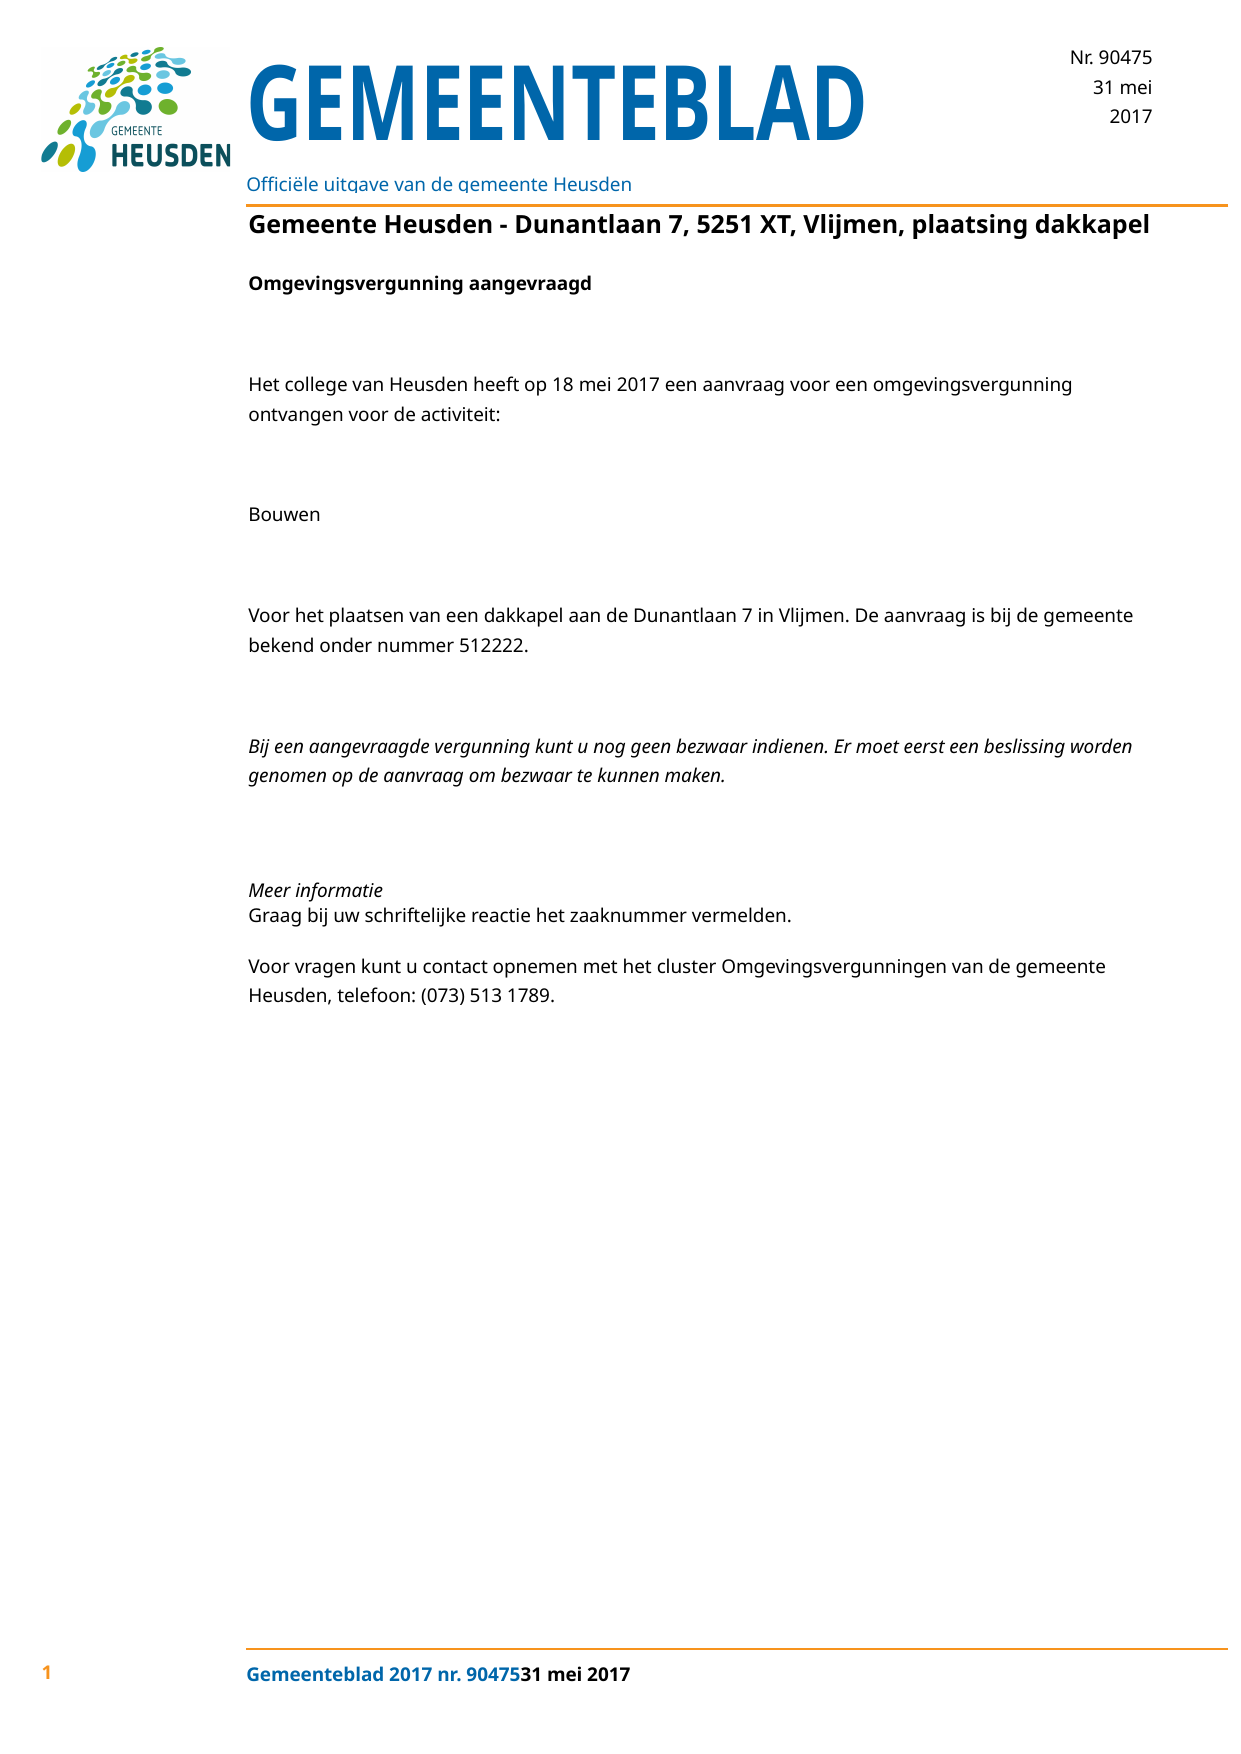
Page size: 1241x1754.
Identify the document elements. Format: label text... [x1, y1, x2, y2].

text Voor vragen kunt u contact opnemen met het cluster Omgevingsvergunningen van de gemeente Heusden, telefoon: (073) 513 1789. [248, 953, 1152, 1008]
text Het college van Heusden heeft op 18 mei 2017 een aanvraag voor een omgevingsvergunning ontvangen voor de activiteit: [248, 371, 1152, 426]
text Voor het plaatsen van een dakkapel aan de Dunantlaan 7 in Vlijmen. De aanvraag is bij de gemeente bekend onder nummer 512222. [248, 602, 1152, 658]
text Meer informatie [248, 877, 1152, 902]
text Bouwen [248, 502, 1152, 527]
picture [41, 47, 231, 172]
text Omgevingsvergunning aangevraagd [248, 270, 1152, 296]
text Bij een aangevraagde vergunning kunt u nog geen bezwaar indienen. Er moet eerst een beslissing worden genomen op de aanvraag om bezwaar te kunnen maken. [248, 733, 1152, 788]
text Gemeente Heusden - Dunantlaan 7, 5251 XT, Vlijmen, plaatsing dakkapel [248, 207, 1152, 241]
text Graag bij uw schriftelijke reactie het zaaknummer vermelden. [248, 902, 1152, 928]
